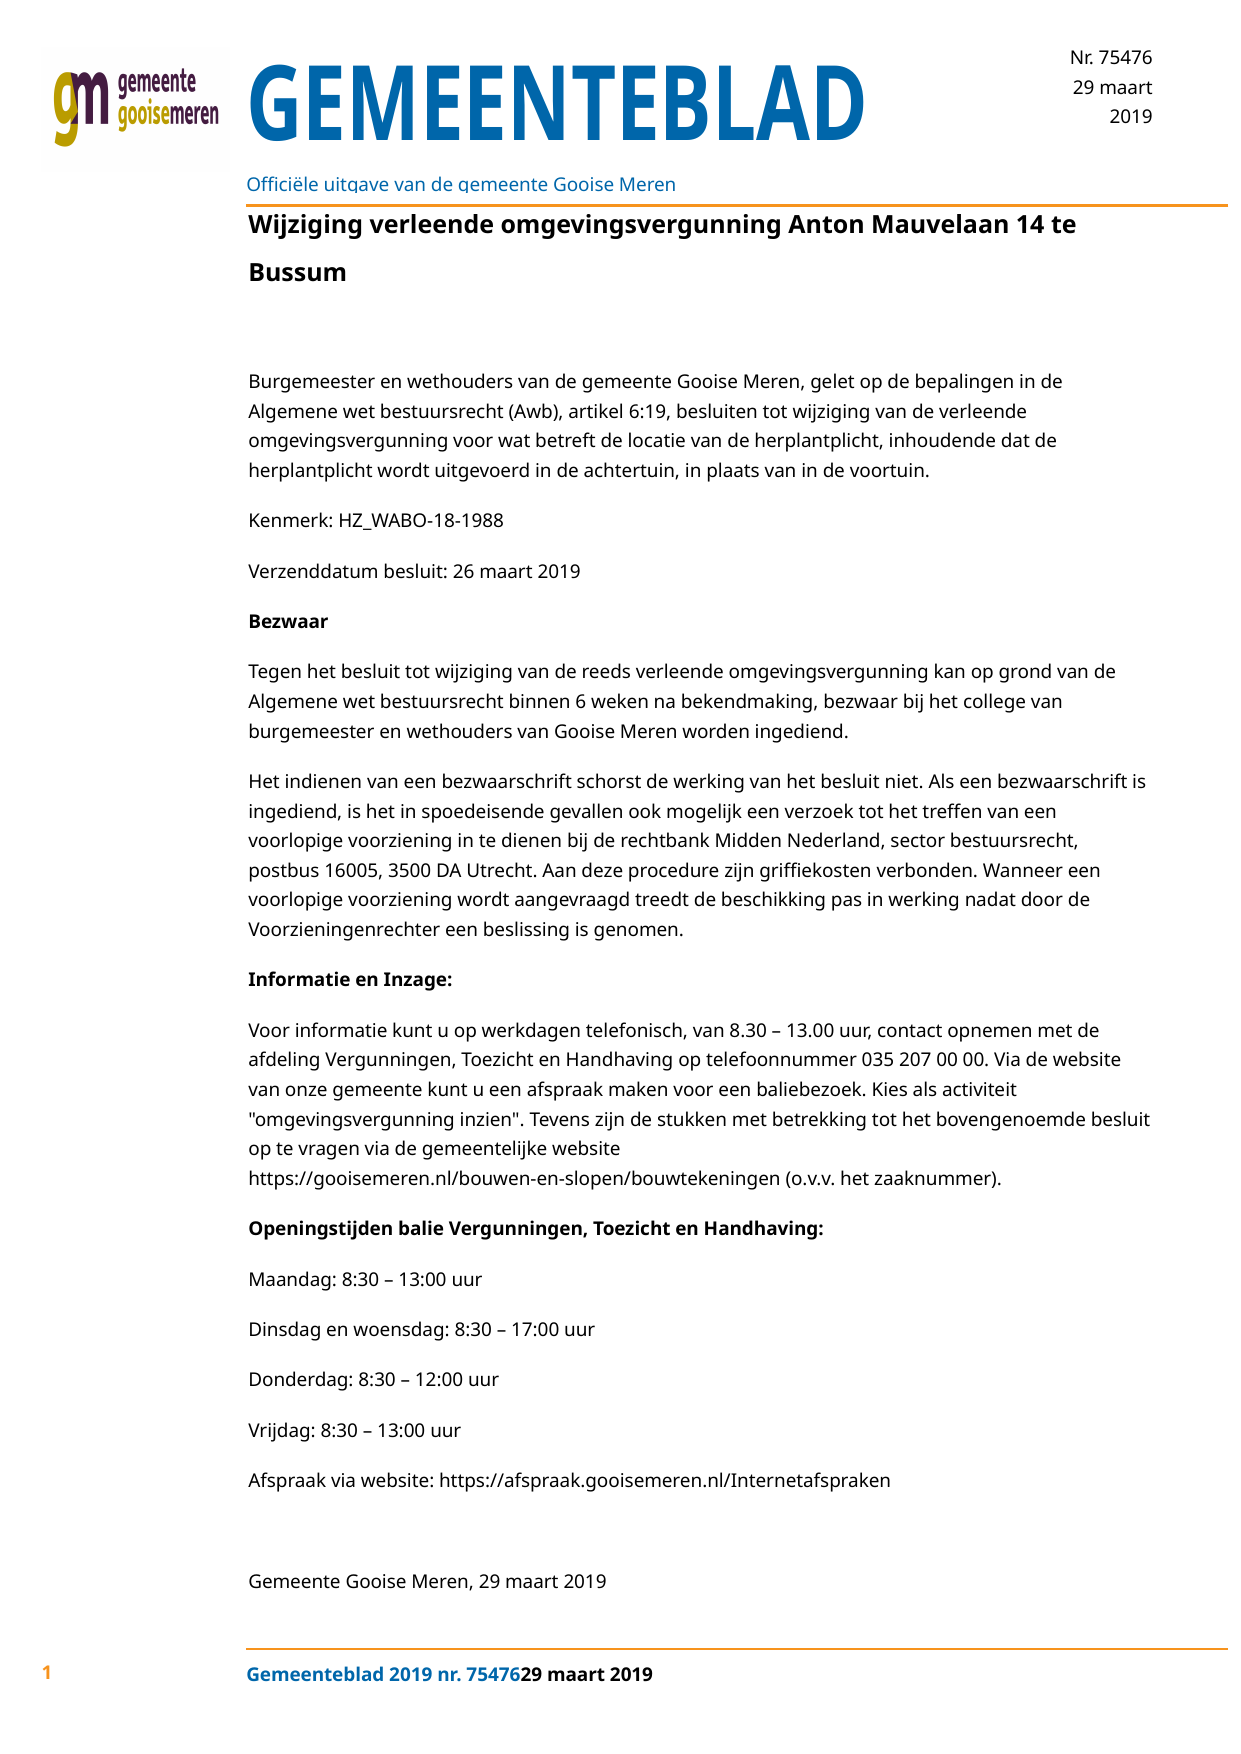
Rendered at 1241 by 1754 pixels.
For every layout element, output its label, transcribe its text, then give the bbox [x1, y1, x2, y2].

text Het indienen van een bezwaarschrift schorst de werking van het besluit niet. Als een bezwaarschrift is ingediend, is het in spoedeisende gevallen ook mogelijk een verzoek tot het treffen van een voorlopige voorziening in te dienen bij de rechtbank Midden Nederland, sector bestuursrecht, postbus 16005, 3500 DA Utrecht. Aan deze procedure zijn griffiekosten verbonden. Wanneer een voorlopige voorziening wordt aangevraagd treedt de beschikking pas in werking nadat door de Voorzieningenrechter een beslissing is genomen. [248, 768, 1152, 942]
text Bezwaar [248, 608, 1152, 634]
text Donderdag: 8:30 – 12:00 uur [248, 1367, 1152, 1392]
text Tegen het besluit tot wijziging van de reeds verleende omgevingsvergunning kan op grond van de Algemene wet bestuursrecht binnen 6 weken na bekendmaking, bezwaar bij het college van burgemeester en wethouders van Gooise Meren worden ingediend. [248, 659, 1152, 744]
picture [41, 47, 231, 172]
text Afspraak via website: https://afspraak.gooisemeren.nl/Internetafspraken [248, 1467, 1152, 1493]
text Maandag: 8:30 – 13:00 uur [248, 1266, 1152, 1292]
text Gemeente Gooise Meren, 29 maart 2019 [248, 1568, 1152, 1594]
text Informatie en Inzage: [248, 967, 1152, 992]
text Voor informatie kunt u op werkdagen telefonisch, van 8.30 – 13.00 uur, contact opnemen met de afdeling Vergunningen, Toezicht en Handhaving op telefoonnummer 035 207 00 00. Via de website van onze gemeente kunt u een afspraak maken voor een baliebezoek. Kies als activiteit "omgevingsvergunning inzien". Tevens zijn de stukken met betrekking tot het bovengenoemde besluit op te vragen via de gemeentelijke website https://gooisemeren.nl/bouwen-en-slopen/bouwtekeningen (o.v.v. het zaaknummer). [248, 1017, 1152, 1191]
text Vrijdag: 8:30 – 13:00 uur [248, 1417, 1152, 1443]
text Verzenddatum besluit: 26 maart 2019 [248, 558, 1152, 584]
text Kenmerk: HZ_WABO-18-1988 [248, 507, 1152, 533]
text Openingstijden balie Vergunningen, Toezicht en Handhaving: [248, 1215, 1152, 1241]
text Wijziging verleende omgevingsvergunning Anton Mauvelaan 14 te Bussum [248, 207, 1152, 288]
text Burgemeester en wethouders van de gemeente Gooise Meren, gelet op de bepalingen in de Algemene wet bestuursrecht (Awb), artikel 6:19, besluiten tot wijziging van de verleende omgevingsvergunning voor wat betreft de locatie van de herplantplicht, inhoudende dat de herplantplicht wordt uitgevoerd in de achtertuin, in plaats van in de voortuin. [248, 368, 1152, 483]
text Dinsdag en woensdag: 8:30 – 17:00 uur [248, 1316, 1152, 1342]
